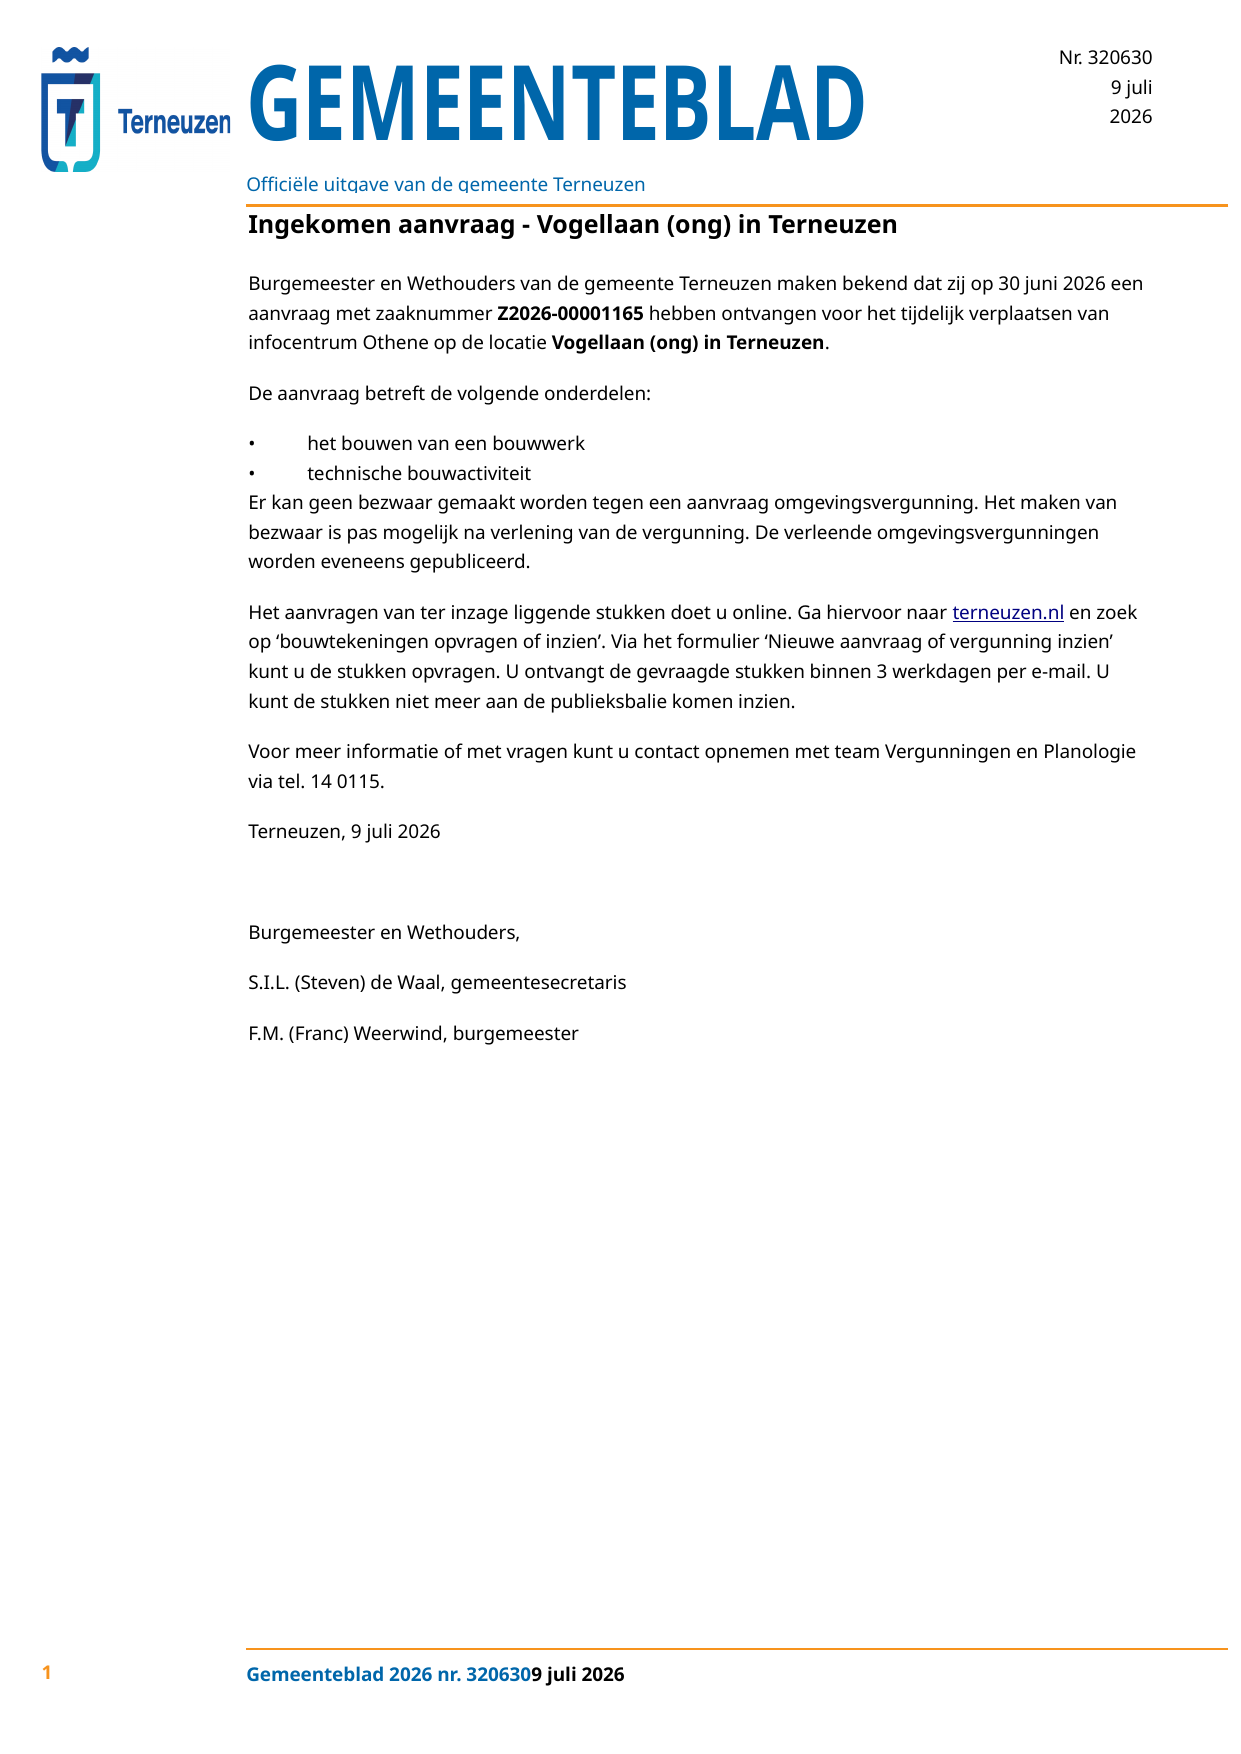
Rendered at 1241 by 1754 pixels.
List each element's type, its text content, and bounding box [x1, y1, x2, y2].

text Voor meer informatie of met vragen kunt u contact opnemen met team Vergunningen en Planologie via tel. 14 0115. [248, 738, 1152, 793]
list technische bouwactiviteit [248, 460, 1152, 486]
picture [41, 47, 231, 172]
text Burgemeester en Wethouders van de gemeente Terneuzen maken bekend dat zij op 30 juni 2026 een aanvraag met zaaknummer Z2026-00001165 hebben ontvangen voor het tijdelijk verplaatsen van infocentrum Othene op de locatie Vogellaan (ong) in Terneuzen. [248, 270, 1152, 355]
text Ingekomen aanvraag - Vogellaan (ong) in Terneuzen [248, 207, 1152, 241]
text De aanvraag betreft de volgende onderdelen: [248, 380, 1152, 406]
text Het aanvragen van ter inzage liggende stukken doet u online. Ga hiervoor naar terneuzen.nl en zoek op ‘bouwtekeningen opvragen of inzien’. Via het formulier ‘Nieuwe aanvraag of vergunning inzien’ kunt u de stukken opvragen. U ontvangt de gevraagde stukken binnen 3 werkdagen per e-mail. U kunt de stukken niet meer aan de publieksbalie komen inzien. [248, 599, 1152, 713]
text Burgemeester en Wethouders, [248, 919, 1152, 945]
text S.I.L. (Steven) de Waal, gemeentesecretaris [248, 969, 1152, 995]
text Terneuzen, 9 juli 2026 [248, 818, 1152, 844]
text Er kan geen bezwaar gemaakt worden tegen een aanvraag omgevingsvergunning. Het maken van bezwaar is pas mogelijk na verlening van de vergunning. De verleende omgevingsvergunningen worden eveneens gepubliceerd. [248, 489, 1152, 574]
list het bouwen van een bouwwerk [248, 430, 1152, 456]
text F.M. (Franc) Weerwind, burgemeester [248, 1020, 1152, 1046]
